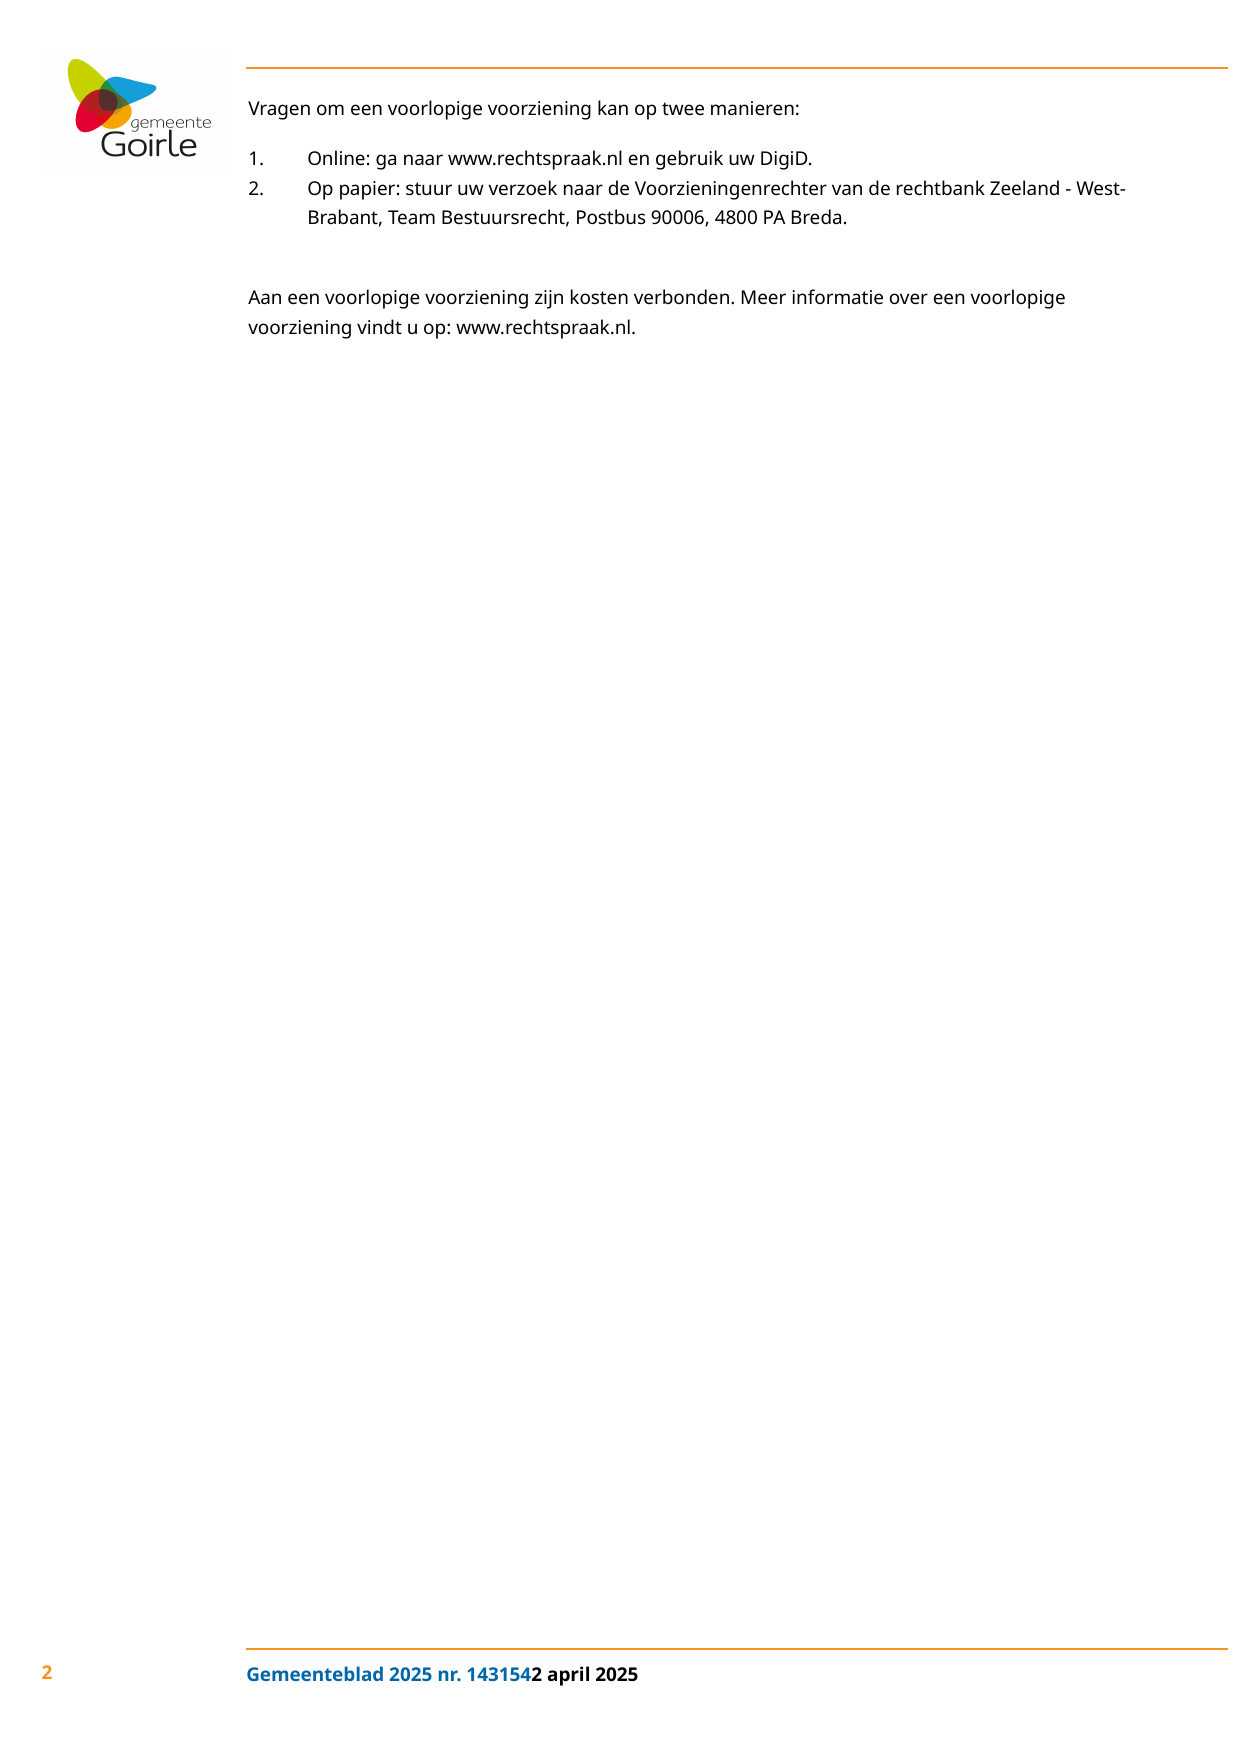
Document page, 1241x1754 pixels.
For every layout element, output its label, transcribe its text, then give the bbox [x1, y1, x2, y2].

list Op papier: stuur uw verzoek naar de Voorzieningenrechter van de rechtbank Zeeland - West-Brabant, Team Bestuursrecht, Postbus 90006, 4800 PA Breda. [248, 175, 1152, 230]
text Vragen om een voorlopige voorziening kan op twee manieren: [248, 95, 1152, 121]
picture [41, 47, 231, 172]
text Aan een voorlopige voorziening zijn kosten verbonden. Meer informatie over een voorlopige voorziening vindt u op: www.rechtspraak.nl. [248, 284, 1152, 340]
list Online: ga naar www.rechtspraak.nl en gebruik uw DigiD. [248, 145, 1152, 171]
